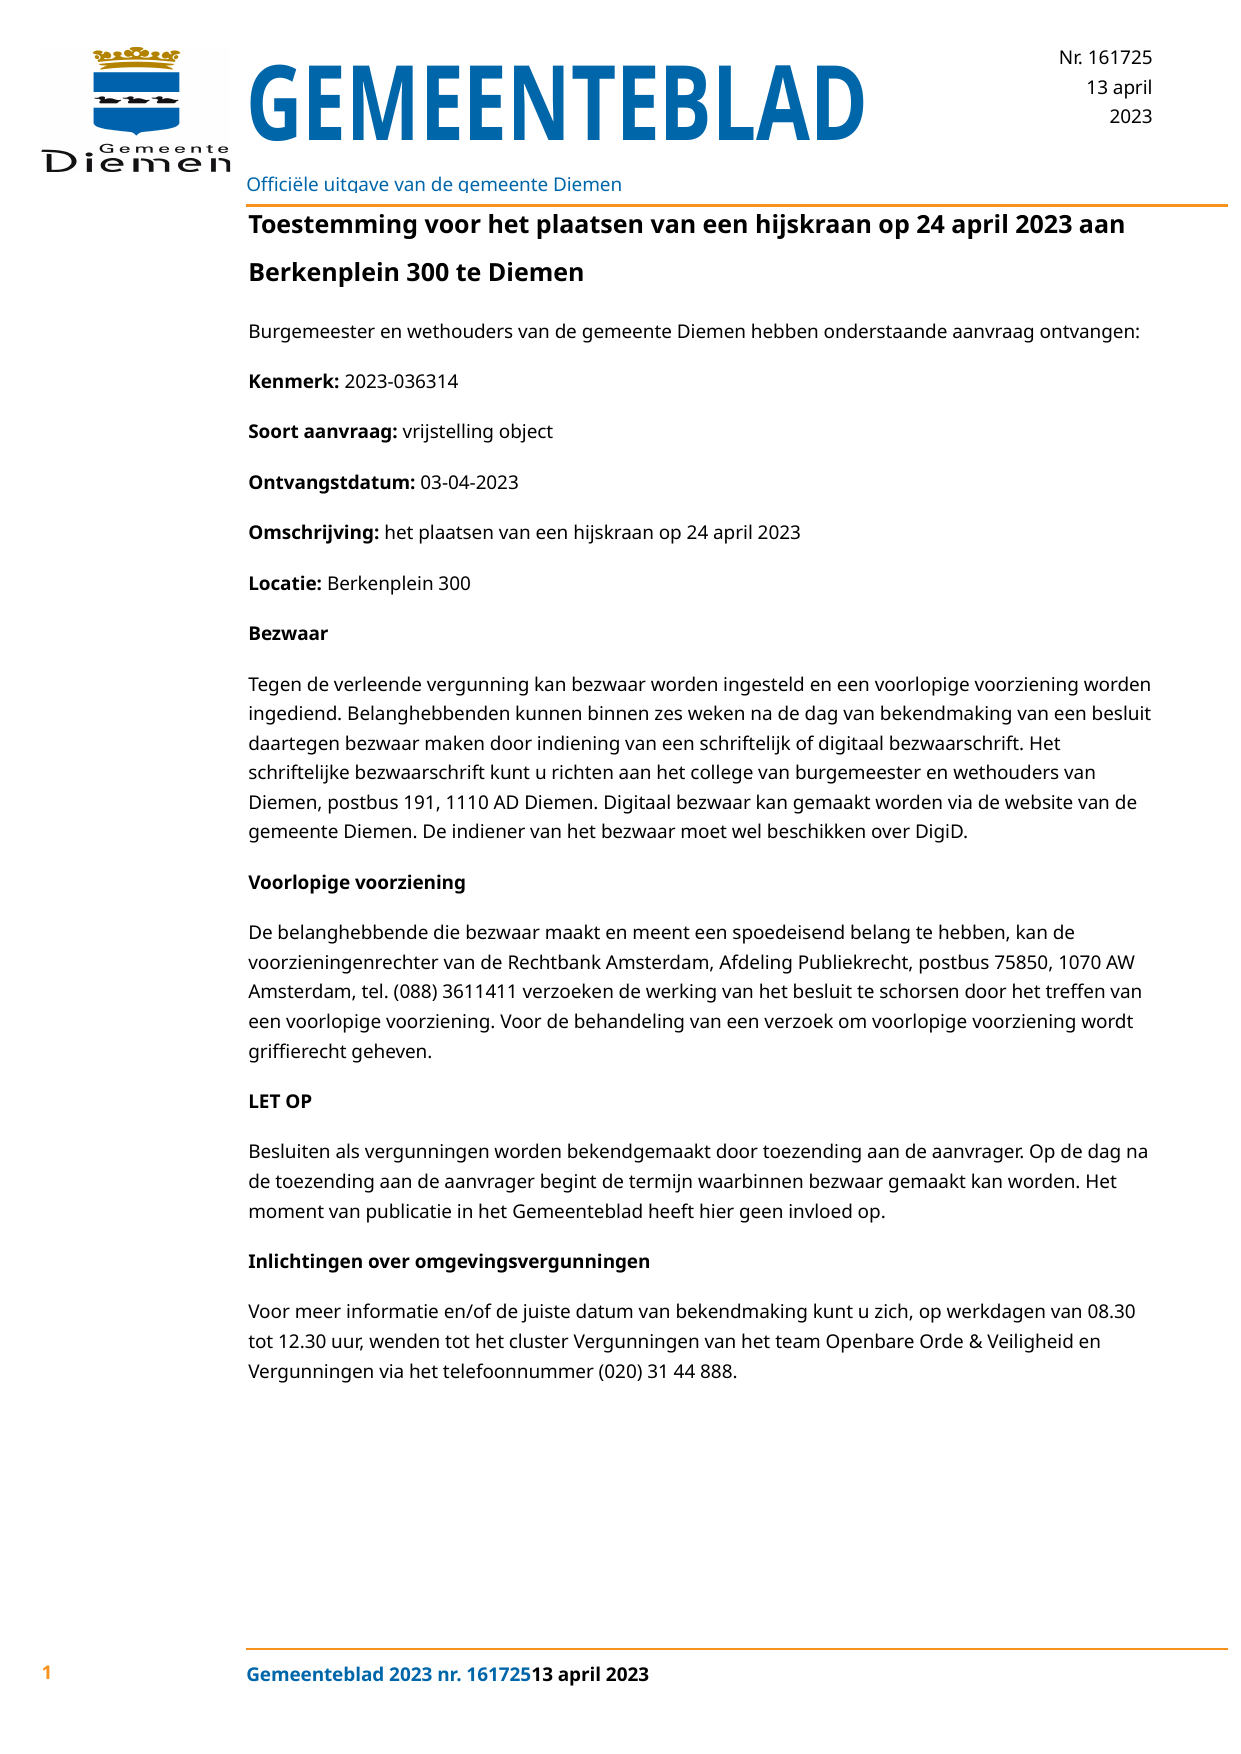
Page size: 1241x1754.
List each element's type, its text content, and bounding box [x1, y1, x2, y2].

text Inlichtingen over omgevingsvergunningen [248, 1248, 1152, 1274]
text Omschrijving: het plaatsen van een hijskraan op 24 april 2023 [248, 519, 1152, 545]
text Besluiten als vergunningen worden bekendgemaakt door toezending aan de aanvrager. Op de dag na de toezending aan de aanvrager begint de termijn waarbinnen bezwaar gemaakt kan worden. Het moment van publicatie in het Gemeenteblad heeft hier geen invloed op. [248, 1139, 1152, 1224]
text LET OP [248, 1088, 1152, 1114]
text Burgemeester en wethouders van de gemeente Diemen hebben onderstaande aanvraag ontvangen: [248, 318, 1152, 344]
text Soort aanvraag: vrijstelling object [248, 419, 1152, 444]
text De belanghebbende die bezwaar maakt en meent een spoedeisend belang te hebben, kan de voorzieningenrechter van de Rechtbank Amsterdam, Afdeling Publiekrecht, postbus 75850, 1070 AW Amsterdam, tel. (088) 3611411 verzoeken de werking van het besluit te schorsen door het treffen van een voorlopige voorziening. Voor de behandeling van een verzoek om voorlopige voorziening wordt griffierecht geheven. [248, 919, 1152, 1064]
text Bezwaar [248, 620, 1152, 646]
text Kenmerk: 2023-036314 [248, 368, 1152, 394]
text Toestemming voor het plaatsen van een hijskraan op 24 april 2023 aan Berkenplein 300 te Diemen [248, 207, 1152, 288]
text Voor meer informatie en/of de juiste datum van bekendmaking kunt u zich, op werkdagen van 08.30 tot 12.30 uur, wenden tot het cluster Vergunningen van het team Openbare Orde & Veiligheid en Vergunningen via het telefoonnummer (020) 31 44 888. [248, 1299, 1152, 1384]
text Locatie: Berkenplein 300 [248, 570, 1152, 596]
text Ontvangstdatum: 03-04-2023 [248, 469, 1152, 495]
picture [41, 47, 231, 172]
text Voorlopige voorziening [248, 869, 1152, 895]
text Tegen de verleende vergunning kan bezwaar worden ingesteld en een voorlopige voorziening worden ingediend. Belanghebbenden kunnen binnen zes weken na de dag van bekendmaking van een besluit daartegen bezwaar maken door indiening van een schriftelijk of digitaal bezwaarschrift. Het schriftelijke bezwaarschrift kunt u richten aan het college van burgemeester en wethouders van Diemen, postbus 191, 1110 AD Diemen. Digitaal bezwaar kan gemaakt worden via de website van de gemeente Diemen. De indiener van het bezwaar moet wel beschikken over DigiD. [248, 671, 1152, 844]
